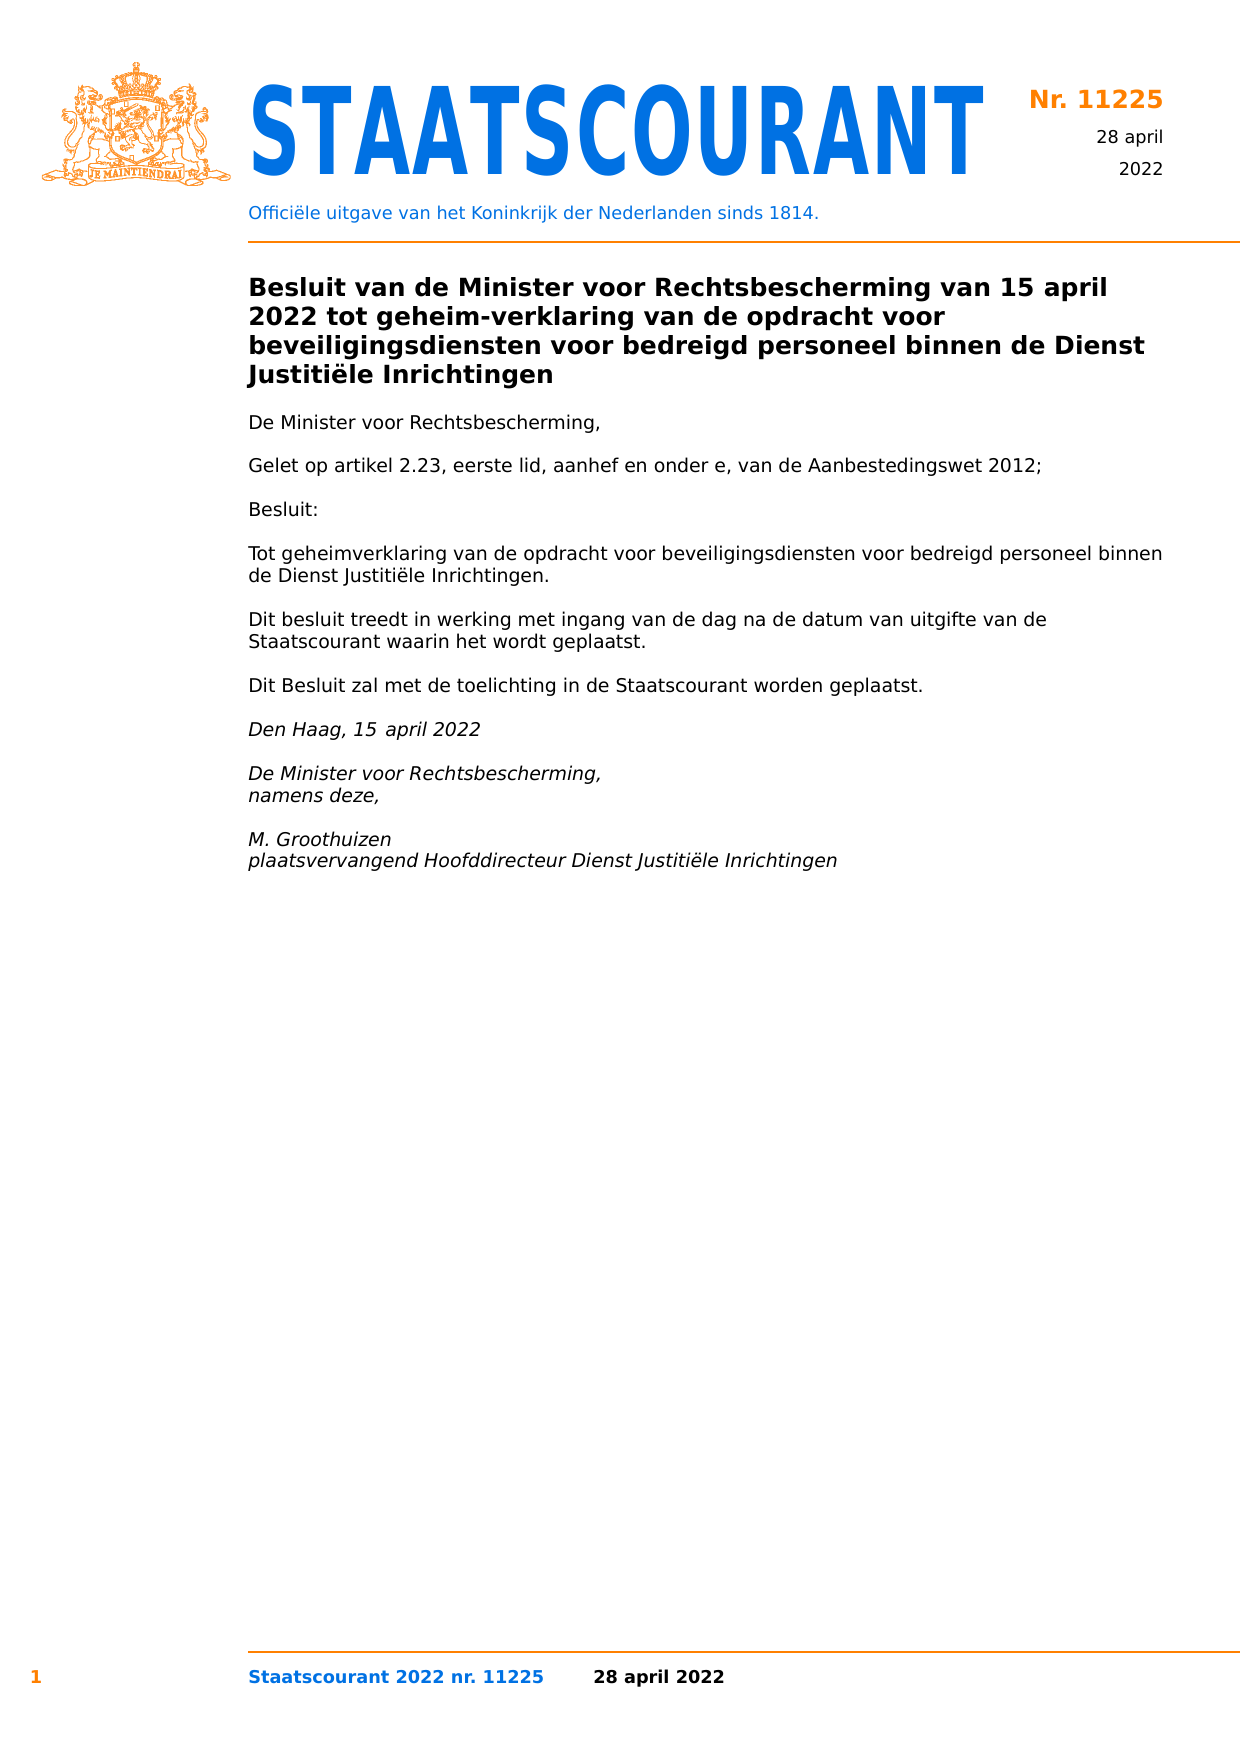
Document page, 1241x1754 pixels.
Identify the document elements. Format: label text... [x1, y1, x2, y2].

table_cell Officiële uitgave van het Koninkrijk der Nederlanden sinds 1814. [248, 203, 1240, 241]
text De Minister voor Rechtsbescherming, namens deze, M. Groothuizen plaatsvervangend Hoofddirecteur Dienst Justitiële Inrichtingen [248, 762, 1163, 872]
text De Minister voor Rechtsbescherming, [248, 412, 1163, 433]
text Besluit: [248, 499, 1163, 521]
table_cell 28 april [998, 121, 1240, 153]
text Dit Besluit zal met de toelichting in de Staatscourant worden geplaatst. [248, 675, 1163, 697]
table_header [25, 62, 248, 241]
picture [41, 62, 231, 186]
text Gelet op artikel 2.23, eerste lid, aanhef en onder e, van de Aanbestedingswet 2012; [248, 455, 1163, 477]
table_header STAATSCOURANT [248, 62, 998, 203]
text Dit besluit treedt in werking met ingang van de dag na de datum van uitgifte van de Staatscourant waarin het wordt geplaatst. [248, 609, 1163, 653]
text Den Haag, 15 april 2022 [248, 719, 1163, 741]
text Tot geheimverklaring van de opdracht voor beveiligingsdiensten voor bedreigd personeel binnen de Dienst Justitiële Inrichtingen. [248, 543, 1163, 587]
table_cell 2022 [998, 153, 1240, 203]
table_header Nr. 11225 [998, 62, 1240, 121]
subtitle Besluit van de Minister voor Rechtsbescherming van 15 april 2022 tot geheim-verklaring van de opdracht voor beveiligingsdiensten voor bedreigd personeel binnen de Dienst Justitiële Inrichtingen [248, 273, 1163, 390]
